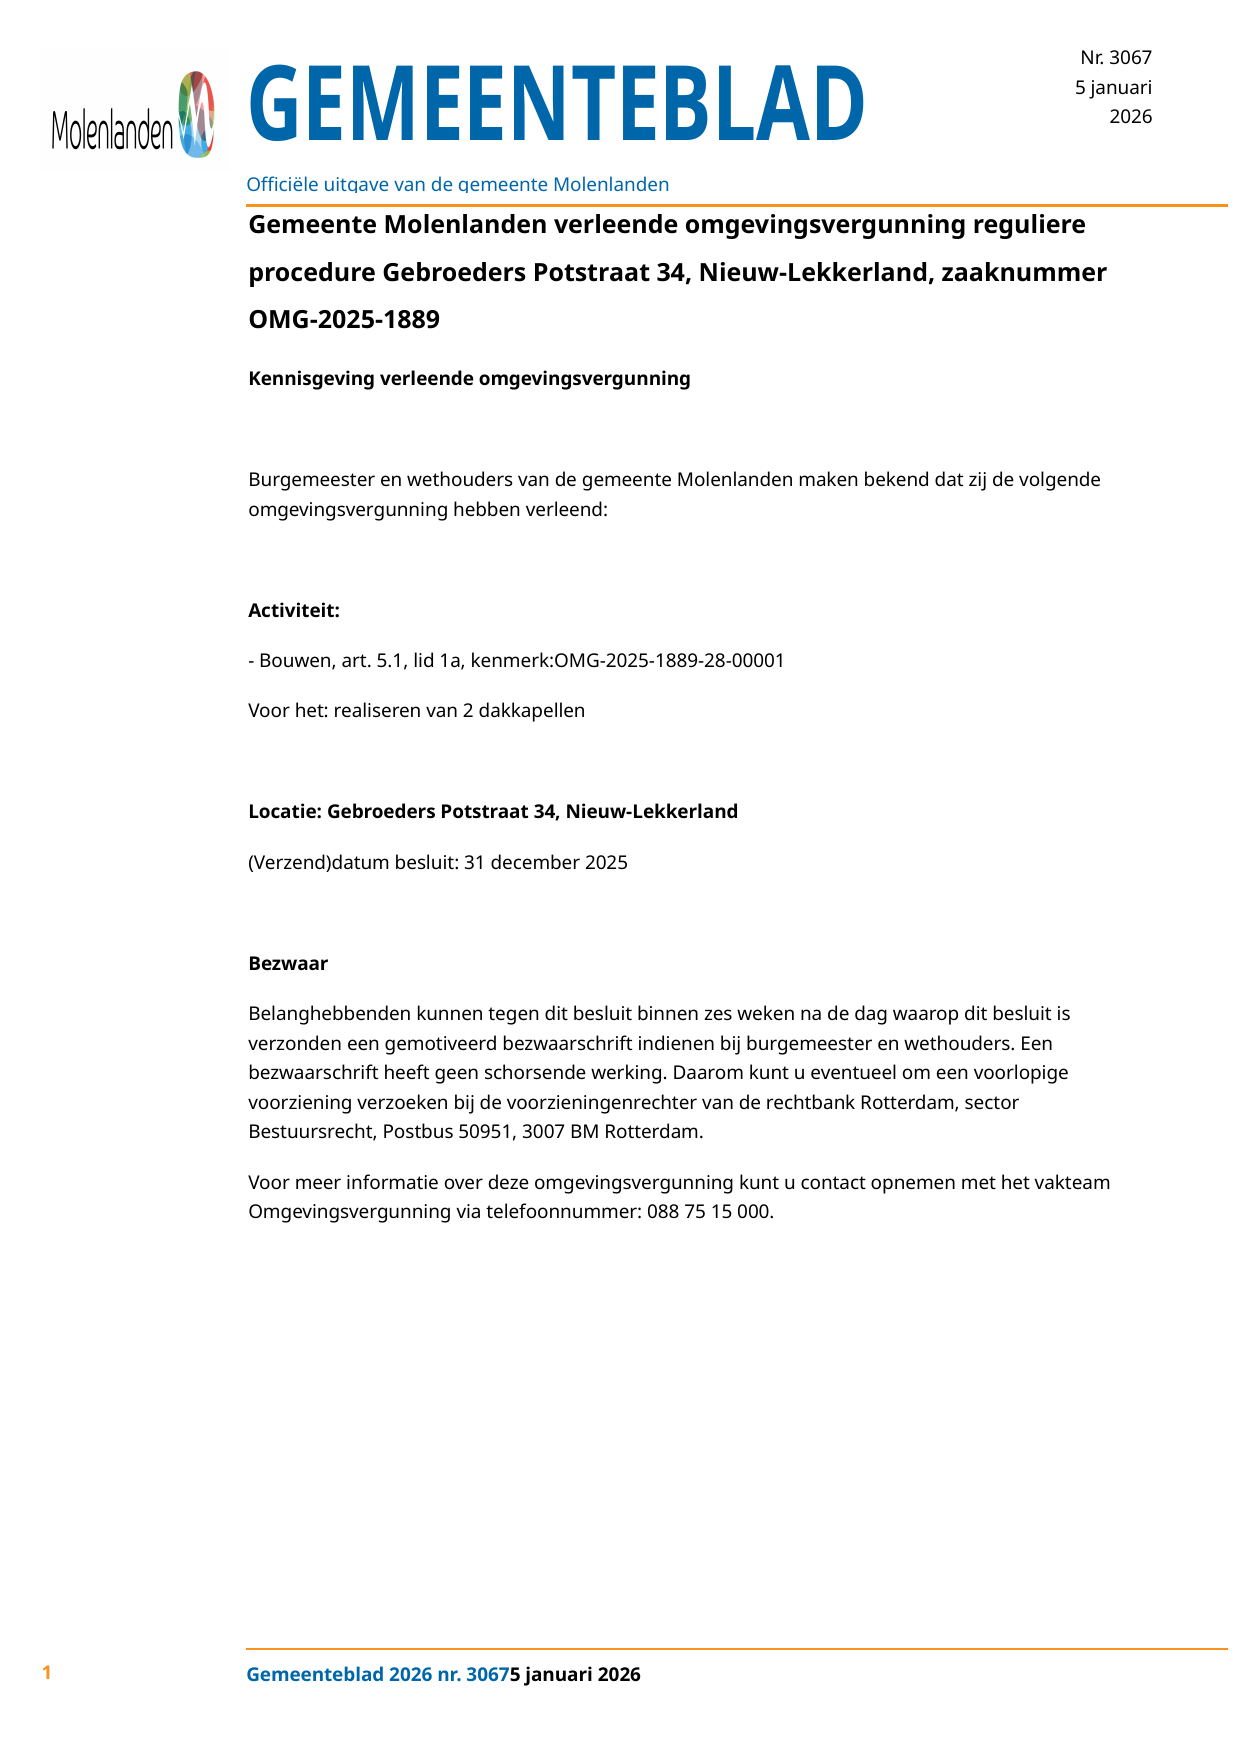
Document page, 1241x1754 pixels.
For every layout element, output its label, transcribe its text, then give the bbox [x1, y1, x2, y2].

text (Verzend)datum besluit: 31 december 2025 [248, 849, 1152, 874]
text Kennisgeving verleende omgevingsvergunning [248, 366, 1152, 391]
text Burgemeester en wethouders van de gemeente Molenlanden maken bekend dat zij de volgende omgevingsvergunning hebben verleend: [248, 466, 1152, 522]
text Locatie: Gebroeders Potstraat 34, Nieuw-Lekkerland [248, 798, 1152, 824]
text Activiteit: [248, 597, 1152, 622]
text - Bouwen, art. 5.1, lid 1a, kenmerk:OMG-2025-1889-28-00001 [248, 647, 1152, 673]
text Voor het: realiseren van 2 dakkapellen [248, 698, 1152, 723]
text Voor meer informatie over deze omgevingsvergunning kunt u contact opnemen met het vakteam Omgevingsvergunning via telefoonnummer: 088 75 15 000. [248, 1169, 1152, 1224]
text Bezwaar [248, 950, 1152, 975]
text Belanghebbenden kunnen tegen dit besluit binnen zes weken na de dag waarop dit besluit is verzonden een gemotiveerd bezwaarschrift indienen bij burgemeester en wethouders. Een bezwaarschrift heeft geen schorsende werking. Daarom kunt u eventueel om een voorlopige voorziening verzoeken bij de voorzieningenrechter van de rechtbank Rotterdam, sector Bestuursrecht, Postbus 50951, 3007 BM Rotterdam. [248, 1000, 1152, 1144]
text Gemeente Molenlanden verleende omgevingsvergunning reguliere procedure Gebroeders Potstraat 34, Nieuw-Lekkerland, zaaknummer OMG-2025-1889 [248, 207, 1152, 336]
picture [41, 47, 231, 172]
